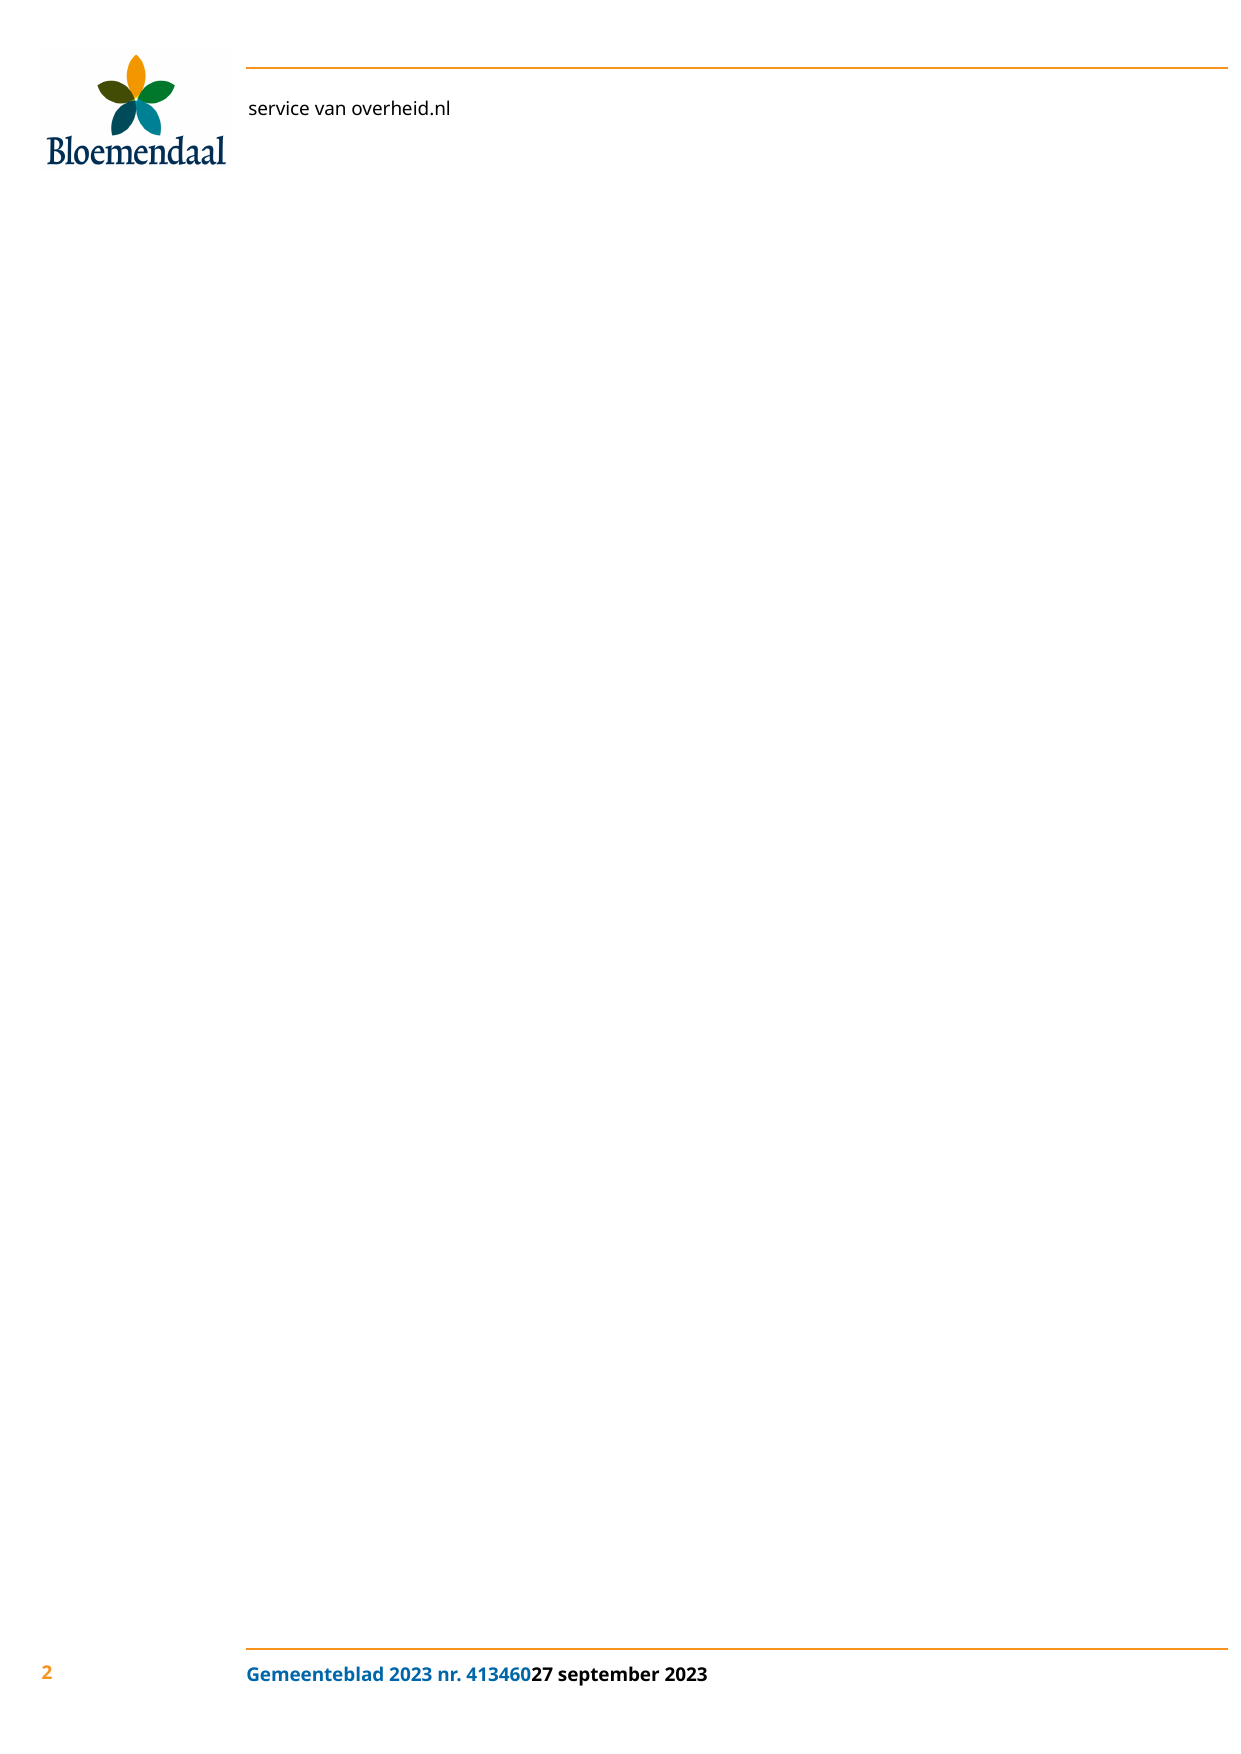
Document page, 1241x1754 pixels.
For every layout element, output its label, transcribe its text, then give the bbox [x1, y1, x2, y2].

text service van overheid.nl [248, 95, 1152, 121]
picture [41, 47, 231, 172]
